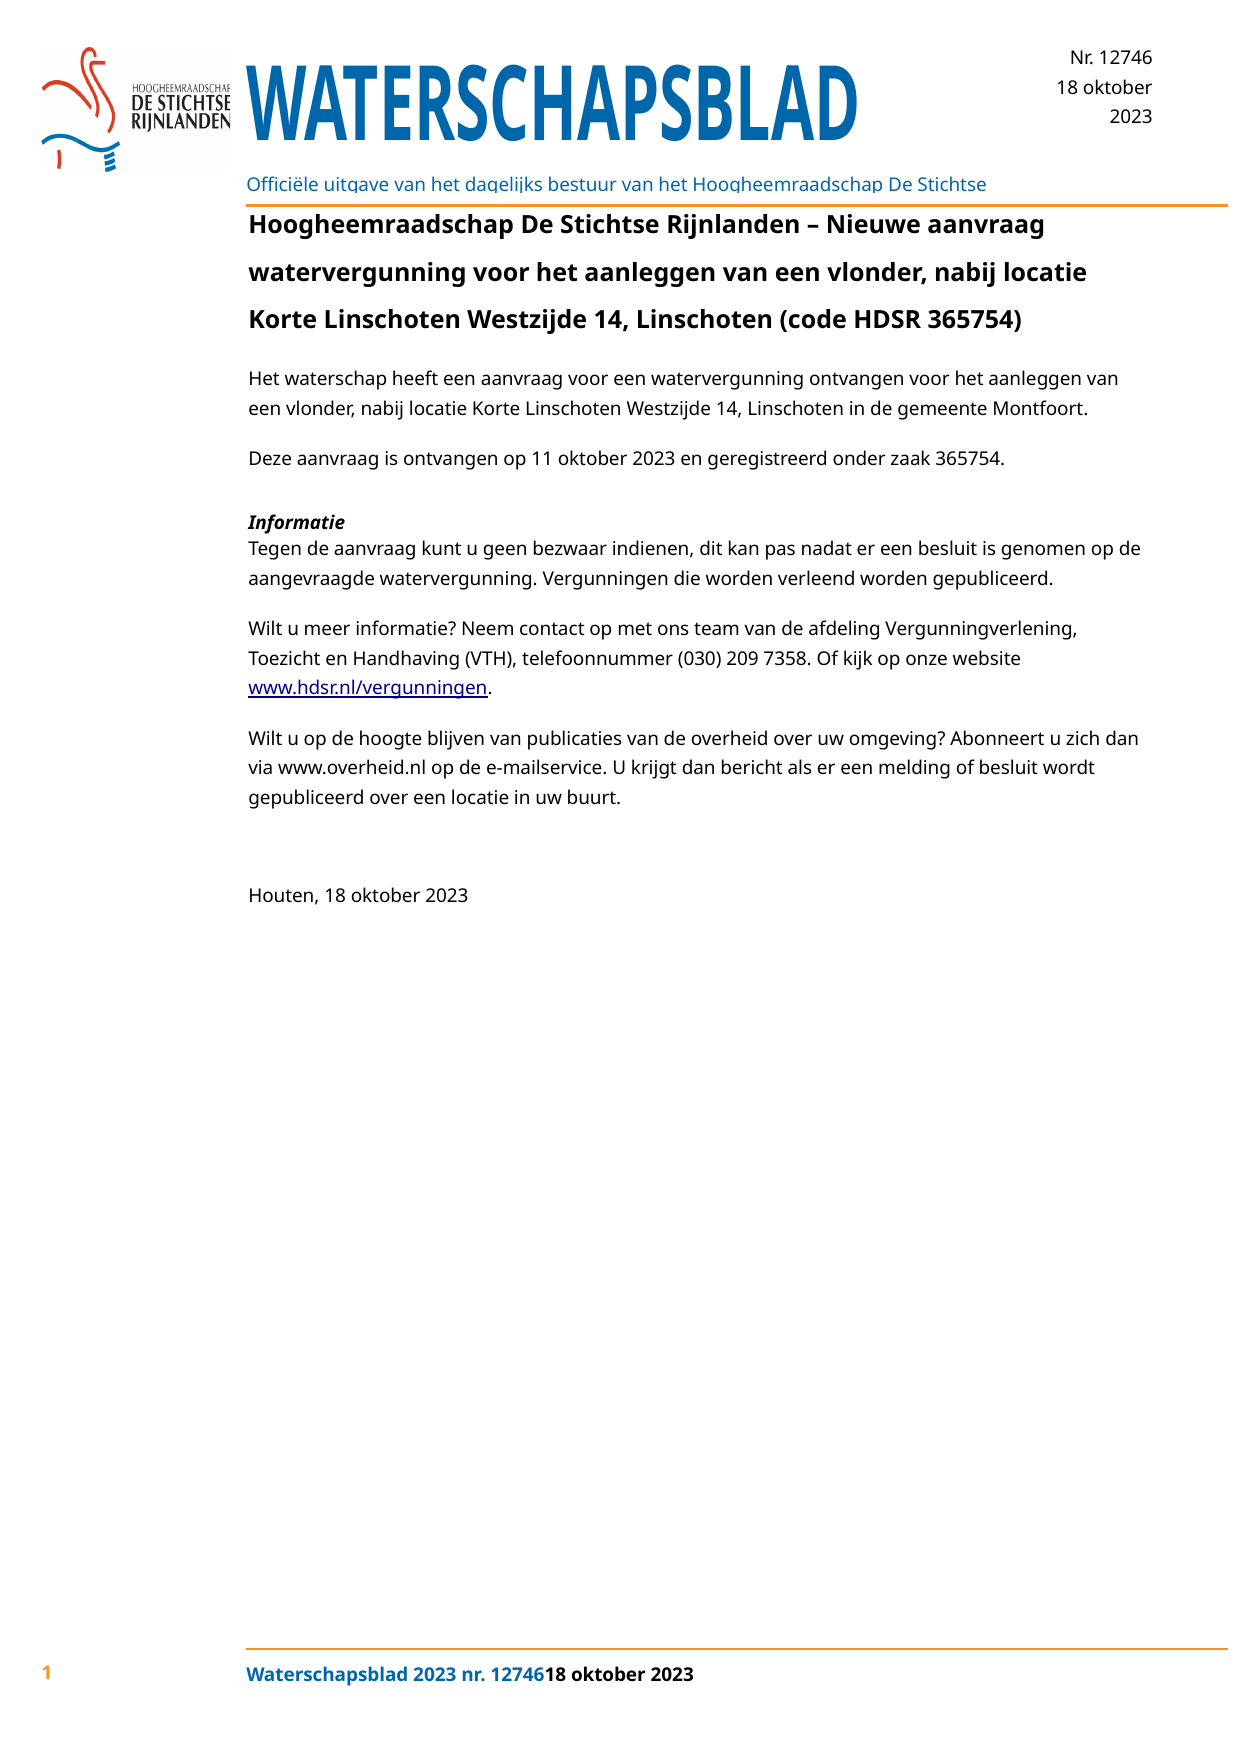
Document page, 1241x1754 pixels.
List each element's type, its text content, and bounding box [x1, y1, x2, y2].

text Deze aanvraag is ontvangen op 11 oktober 2023 en geregistreerd onder zaak 365754. [248, 446, 1152, 471]
text Houten, 18 oktober 2023 [248, 882, 1152, 908]
picture [41, 47, 231, 172]
text Wilt u op de hoogte blijven van publicaties van de overheid over uw omgeving? Abonneert u zich dan via www.overheid.nl op de e-mailservice. U krijgt dan bericht als er een melding of besluit wordt gepubliceerd over een locatie in uw buurt. [248, 725, 1152, 810]
text Tegen de aanvraag kunt u geen bezwaar indienen, dit kan pas nadat er een besluit is genomen op de aangevraagde watervergunning. Vergunningen die worden verleend worden gepubliceerd. [248, 535, 1152, 591]
text Wilt u meer informatie? Neem contact op met ons team van de afdeling Vergunningverlening, Toezicht en Handhaving (VTH), telefoonnummer (030) 209 7358. Of kijk op onze website www.hdsr.nl/vergunningen. [248, 615, 1152, 700]
text Het waterschap heeft een aanvraag voor een watervergunning ontvangen voor het aanleggen van een vlonder, nabij locatie Korte Linschoten Westzijde 14, Linschoten in de gemeente Montfoort. [248, 366, 1152, 421]
text Informatie [248, 509, 1152, 535]
text Hoogheemraadschap De Stichtse Rijnlanden – Nieuwe aanvraag watervergunning voor het aanleggen van een vlonder, nabij locatie Korte Linschoten Westzijde 14, Linschoten (code HDSR 365754) [248, 207, 1152, 336]
